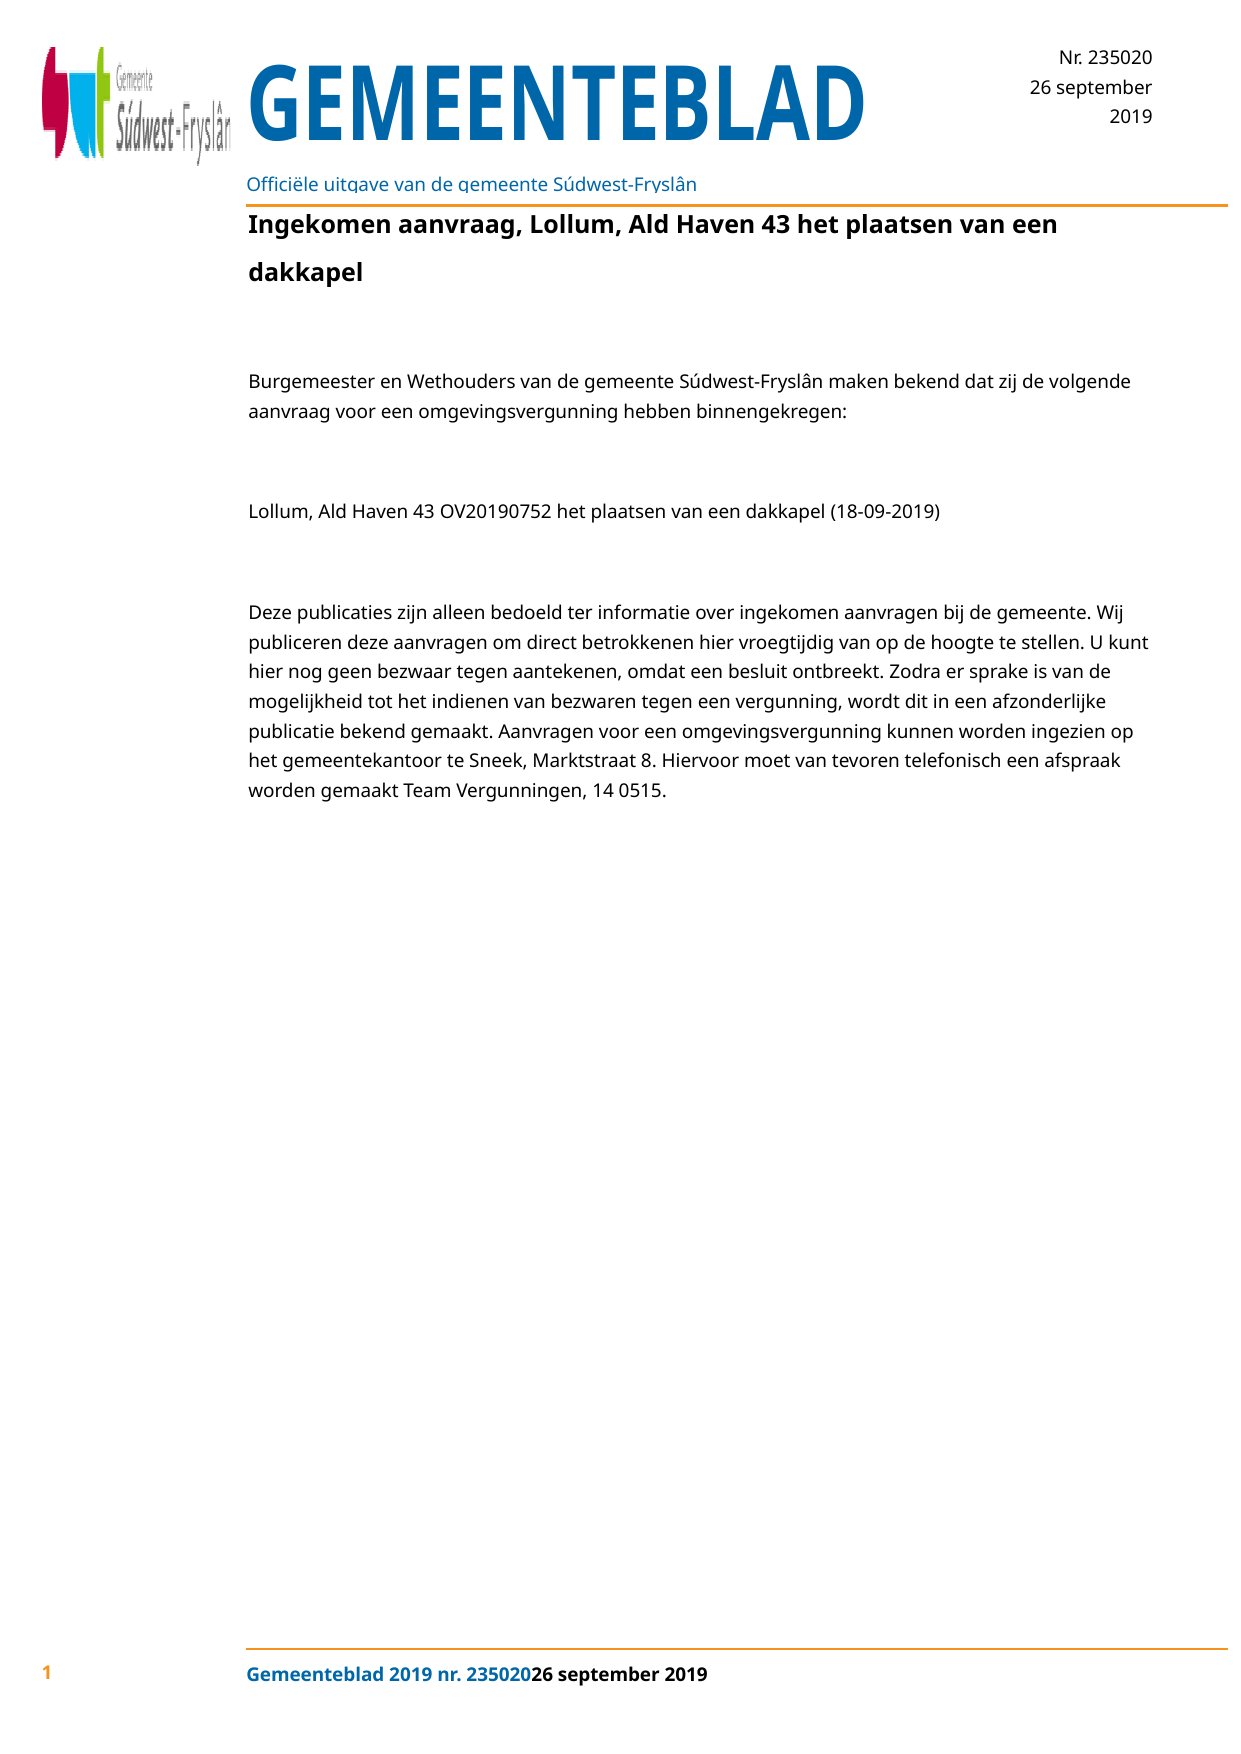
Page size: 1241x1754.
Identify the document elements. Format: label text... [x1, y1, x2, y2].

text Burgemeester en Wethouders van de gemeente Súdwest-Fryslân maken bekend dat zij de volgende aanvraag voor een omgevingsvergunning hebben binnengekregen: [248, 368, 1152, 424]
text Lollum, Ald Haven 43 OV20190752 het plaatsen van een dakkapel (18-09-2019) [248, 499, 1152, 524]
text Deze publicaties zijn alleen bedoeld ter informatie over ingekomen aanvragen bij de gemeente. Wij publiceren deze aanvragen om direct betrokkenen hier vroegtijdig van op de hoogte te stellen. U kunt hier nog geen bezwaar tegen aantekenen, omdat een besluit ontbreekt. Zodra er sprake is van de mogelijkheid tot het indienen van bezwaren tegen een vergunning, wordt dit in een afzonderlijke publicatie bekend gemaakt. Aanvragen voor een omgevingsvergunning kunnen worden ingezien op het gemeentekantoor te Sneek, Marktstraat 8. Hiervoor moet van tevoren telefonisch een afspraak worden gemaakt Team Vergunningen, 14 0515. [248, 599, 1152, 803]
picture [41, 47, 231, 172]
text Ingekomen aanvraag, Lollum, Ald Haven 43 het plaatsen van een dakkapel [248, 207, 1152, 288]
